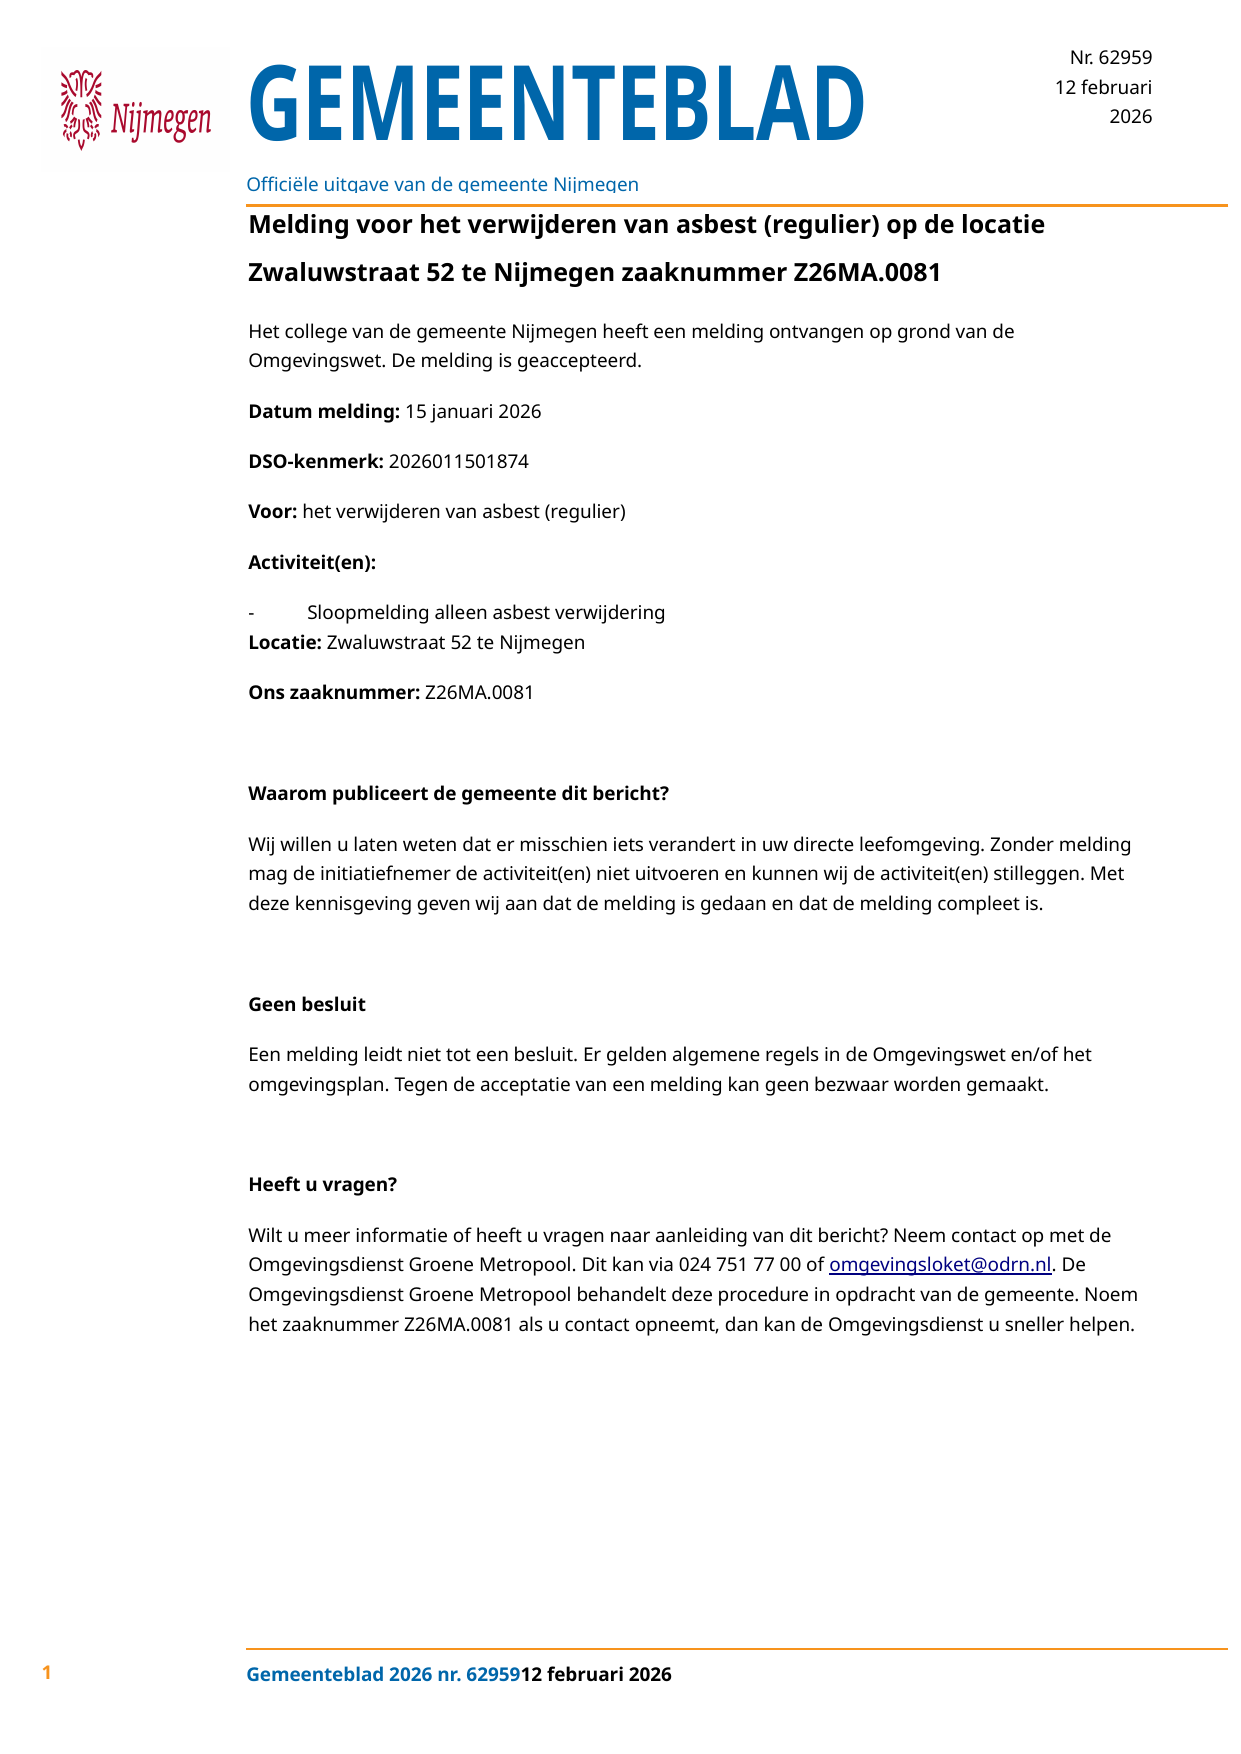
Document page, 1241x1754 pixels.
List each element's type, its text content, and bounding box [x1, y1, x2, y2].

text Melding voor het verwijderen van asbest (regulier) op de locatie Zwaluwstraat 52 te Nijmegen zaaknummer Z26MA.0081 [248, 207, 1152, 288]
text Datum melding: 15 januari 2026 [248, 398, 1152, 424]
text Het college van de gemeente Nijmegen heeft een melding ontvangen op grond van de Omgevingswet. De melding is geaccepteerd. [248, 318, 1152, 373]
text Activiteit(en): [248, 549, 1152, 575]
text Heeft u vragen? [248, 1172, 1152, 1197]
text Voor: het verwijderen van asbest (regulier) [248, 499, 1152, 524]
text Wij willen u laten weten dat er misschien iets verandert in uw directe leefomgeving. Zonder melding mag de initiatiefnemer de activiteit(en) niet uitvoeren en kunnen wij de activiteit(en) stilleggen. Met deze kennisgeving geven wij aan dat de melding is gedaan en dat de melding compleet is. [248, 831, 1152, 916]
text Een melding leidt niet tot een besluit. Er gelden algemene regels in de Omgevingswet en/of het omgevingsplan. Tegen de acceptatie van een melding kan geen bezwaar worden gemaakt. [248, 1041, 1152, 1097]
text Geen besluit [248, 991, 1152, 1017]
text DSO-kenmerk: 2026011501874 [248, 448, 1152, 474]
text Ons zaaknummer: Z26MA.0081 [248, 679, 1152, 705]
picture [41, 47, 231, 172]
text Locatie: Zwaluwstraat 52 te Nijmegen [248, 629, 1152, 655]
text Wilt u meer informatie of heeft u vragen naar aanleiding van dit bericht? Neem contact op met de Omgevingsdienst Groene Metropool. Dit kan via 024 751 77 00 of omgevingsloket@odrn.nl. De Omgevingsdienst Groene Metropool behandelt deze procedure in opdracht van de gemeente. Noem het zaaknummer Z26MA.0081 als u contact opneemt, dan kan de Omgevingsdienst u sneller helpen. [248, 1222, 1152, 1337]
list Sloopmelding alleen asbest verwijdering [248, 599, 1152, 625]
text Waarom publiceert de gemeente dit bericht? [248, 780, 1152, 806]
